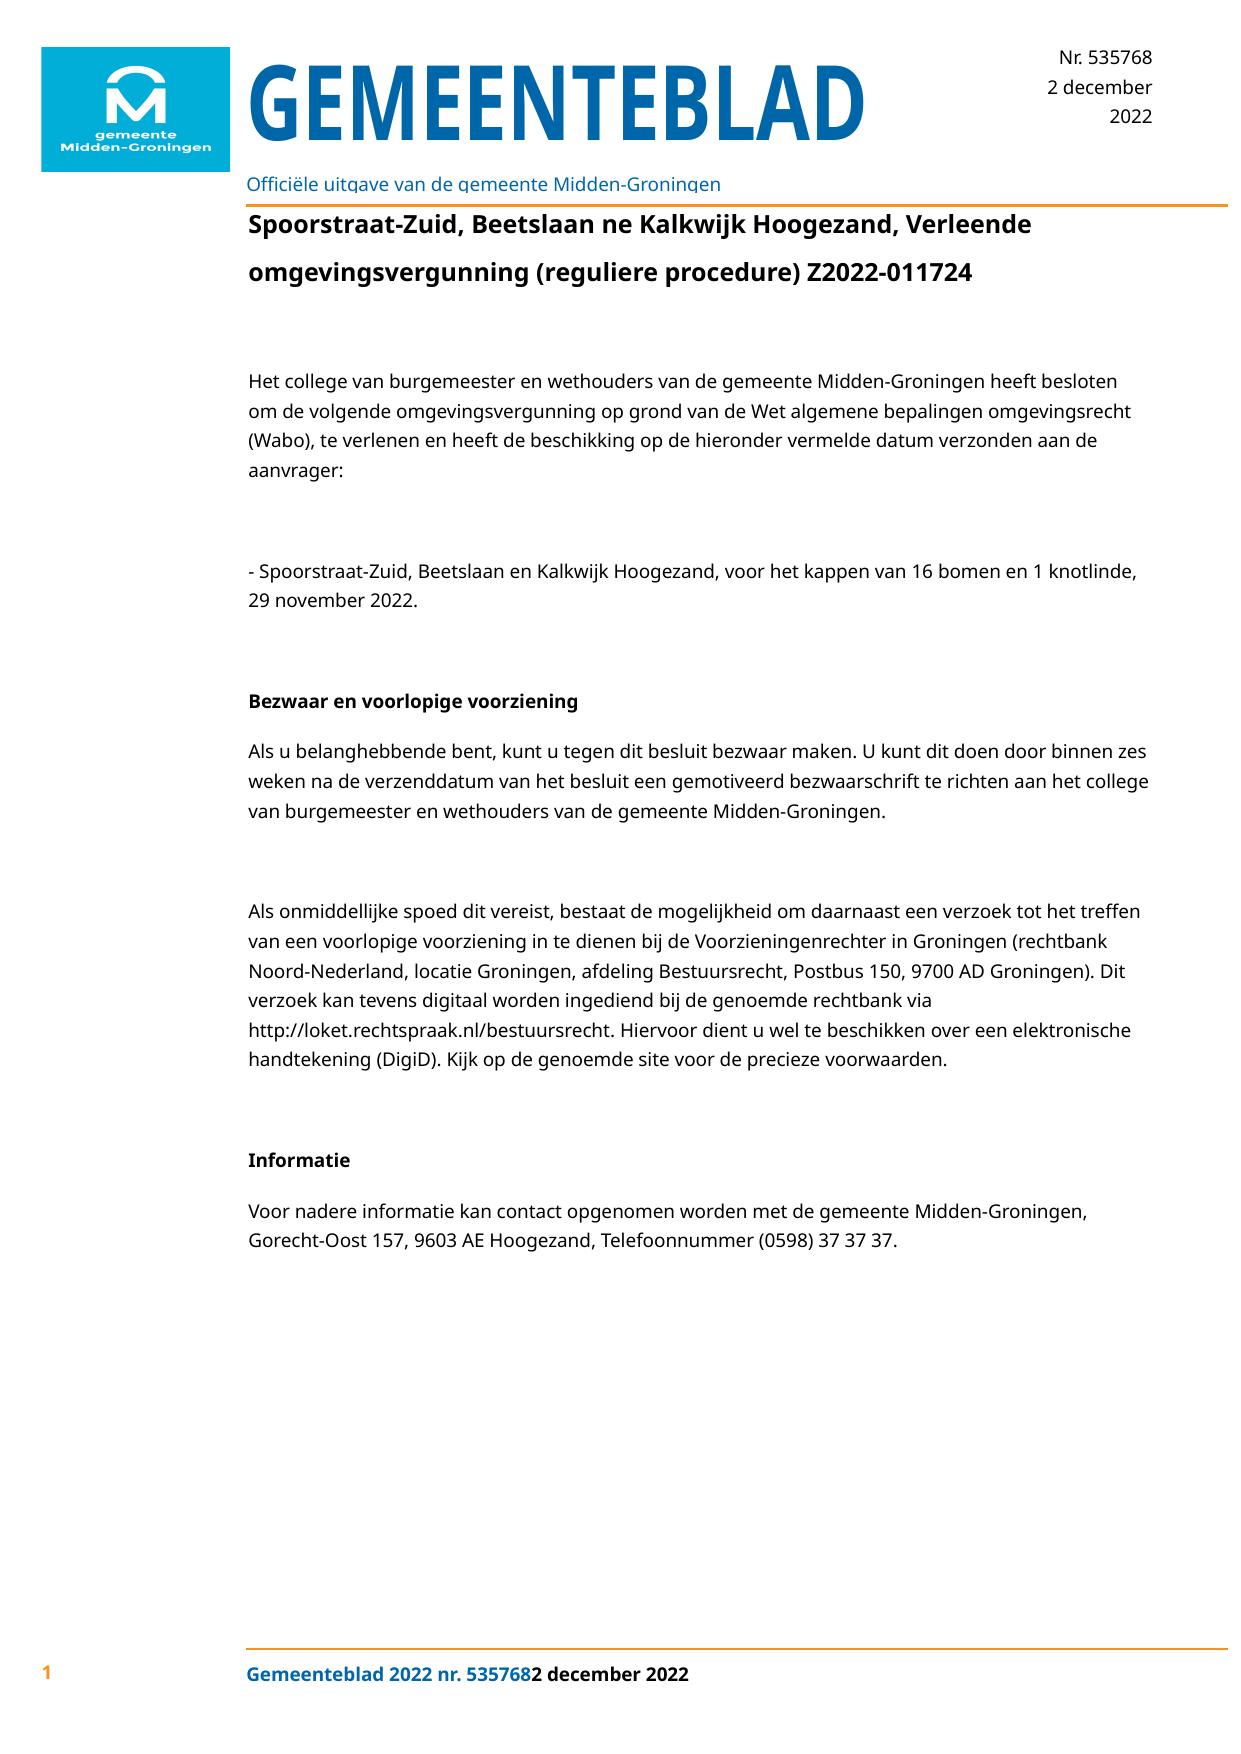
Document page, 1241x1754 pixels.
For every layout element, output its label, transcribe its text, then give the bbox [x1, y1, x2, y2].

text Informatie [248, 1147, 1152, 1173]
text Voor nadere informatie kan contact opgenomen worden met de gemeente Midden-Groningen, Gorecht-Oost 157, 9603 AE Hoogezand, Telefoonnummer (0598) 37 37 37. [248, 1198, 1152, 1253]
text Als onmiddellijke spoed dit vereist, bestaat de mogelijkheid om daarnaast een verzoek tot het treffen van een voorlopige voorziening in te dienen bij de Voorzieningenrechter in Groningen (rechtbank Noord-Nederland, locatie Groningen, afdeling Bestuursrecht, Postbus 150, 9700 AD Groningen). Dit verzoek kan tevens digitaal worden ingediend bij de genoemde rechtbank via http://loket.rechtspraak.nl/bestuursrecht. Hiervoor dient u wel te beschikken over een elektronische handtekening (DigiD). Kijk op de genoemde site voor de precieze voorwaarden. [248, 899, 1152, 1072]
picture [108, 66, 164, 82]
picture [107, 89, 165, 122]
text Het college van burgemeester en wethouders van de gemeente Midden-Groningen heeft besloten om de volgende omgevingsvergunning op grond van de Wet algemene bepalingen omgevingsrecht (Wabo), te verlenen en heeft de beschikking op de hieronder vermelde datum verzonden aan de aanvrager: [248, 368, 1152, 483]
text Als u belanghebbende bent, kunt u tegen dit besluit bezwaar maken. U kunt dit doen door binnen zes weken na de verzenddatum van het besluit een gemotiveerd bezwaarschrift te richten aan het college van burgemeester en wethouders van de gemeente Midden-Groningen. [248, 739, 1152, 824]
text - Spoorstraat-Zuid, Beetslaan en Kalkwijk Hoogezand, voor het kappen van 16 bomen en 1 knotlinde, 29 november 2022. [248, 558, 1152, 613]
picture [184, 146, 190, 153]
text Spoorstraat-Zuid, Beetslaan ne Kalkwijk Hoogezand, Verleende omgevingsvergunning (reguliere procedure) Z2022-011724 [248, 207, 1152, 288]
text Bezwaar en voorlopige voorziening [248, 688, 1152, 714]
